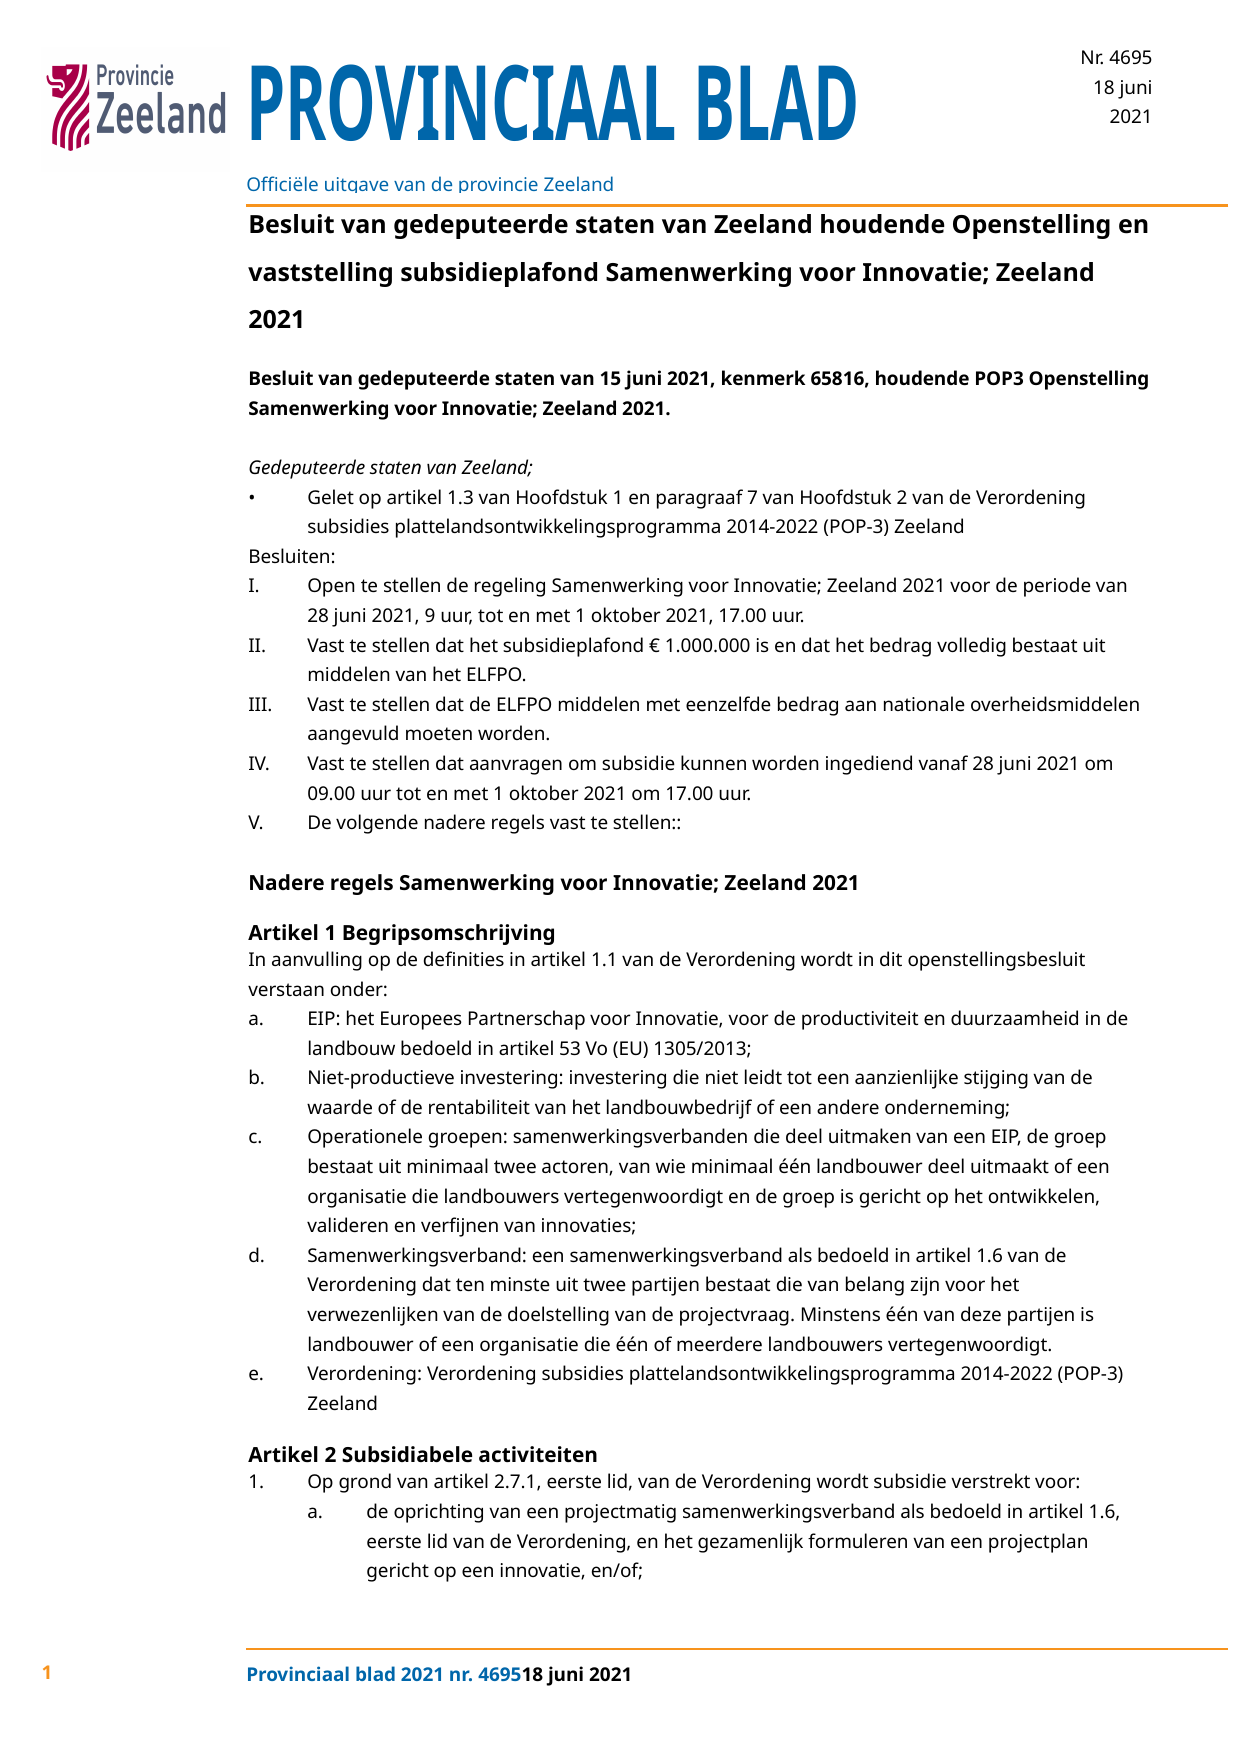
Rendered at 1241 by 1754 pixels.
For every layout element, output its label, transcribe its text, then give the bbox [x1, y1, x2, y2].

list Vast te stellen dat aanvragen om subsidie kunnen worden ingediend vanaf 28 juni 2021 om 09.00 uur tot en met 1 oktober 2021 om 17.00 uur. [248, 750, 1152, 805]
list Open te stellen de regeling Samenwerking voor Innovatie; Zeeland 2021 voor de periode van 28 juni 2021, 9 uur, tot en met 1 oktober 2021, 17.00 uur. [248, 573, 1152, 628]
list EIP: het Europees Partnerschap voor Innovatie, voor de productiviteit en duurzaamheid in de landbouw bedoeld in artikel 53 Vo (EU) 1305/2013; [248, 1005, 1152, 1061]
text Nadere regels Samenwerking voor Innovatie; Zeeland 2021 [248, 868, 1152, 897]
list De volgende nadere regels vast te stellen:: [248, 809, 1152, 835]
text Artikel 1 Begripsomschrijving [248, 918, 1152, 946]
text Besluit van gedeputeerde staten van 15 juni 2021, kenmerk 65816, houdende POP3 Openstelling Samenwerking voor Innovatie; Zeeland 2021. [248, 366, 1152, 421]
list Verordening: Verordening subsidies plattelandsontwikkelingsprogramma 2014-2022 (POP-3) Zeeland [248, 1360, 1152, 1416]
text Besluiten: [248, 543, 1152, 569]
picture [41, 47, 231, 172]
list Samenwerkingsverband: een samenwerkingsverband als bedoeld in artikel 1.6 van de Verordening dat ten minste uit twee partijen bestaat die van belang zijn voor het verwezenlijken van de doelstelling van de projectvraag. Minstens één van deze partijen is landbouwer of een organisatie die één of meerdere landbouwers vertegenwoordigt. [248, 1242, 1152, 1356]
list Op grond van artikel 2.7.1, eerste lid, van de Verordening wordt subsidie verstrekt voor: [248, 1469, 1152, 1494]
list de oprichting van een projectmatig samenwerkingsverband als bedoeld in artikel 1.6, eerste lid van de Verordening, en het gezamenlijk formuleren van een projectplan gericht op een innovatie, en/of; [307, 1498, 1152, 1583]
list Niet-productieve investering: investering die niet leidt tot een aanzienlijke stijging van de waarde of de rentabiliteit van het landbouwbedrijf of een andere onderneming; [248, 1064, 1152, 1120]
list Operationele groepen: samenwerkingsverbanden die deel uitmaken van een EIP, de groep bestaat uit minimaal twee actoren, van wie minimaal één landbouwer deel uitmaakt of een organisatie die landbouwers vertegenwoordigt en de groep is gericht op het ontwikkelen, valideren en verfijnen van innovaties; [248, 1124, 1152, 1238]
list Vast te stellen dat het subsidieplafond € 1.000.000 is en dat het bedrag volledig bestaat uit middelen van het ELFPO. [248, 632, 1152, 687]
text In aanvulling op de definities in artikel 1.1 van de Verordening wordt in dit openstellingsbesluit verstaan onder: [248, 946, 1152, 1001]
list Gelet op artikel 1.3 van Hoofdstuk 1 en paragraaf 7 van Hoofdstuk 2 van de Verordening subsidies plattelandsontwikkelingsprogramma 2014-2022 (POP-3) Zeeland [248, 484, 1152, 539]
list Vast te stellen dat de ELFPO middelen met eenzelfde bedrag aan nationale overheidsmiddelen aangevuld moeten worden. [248, 691, 1152, 746]
text Gedeputeerde staten van Zeeland; [248, 454, 1152, 480]
text Besluit van gedeputeerde staten van Zeeland houdende Openstelling en vaststelling subsidieplafond Samenwerking voor Innovatie; Zeeland 2021 [248, 207, 1152, 336]
text Artikel 2 Subsidiabele activiteiten [248, 1440, 1152, 1469]
